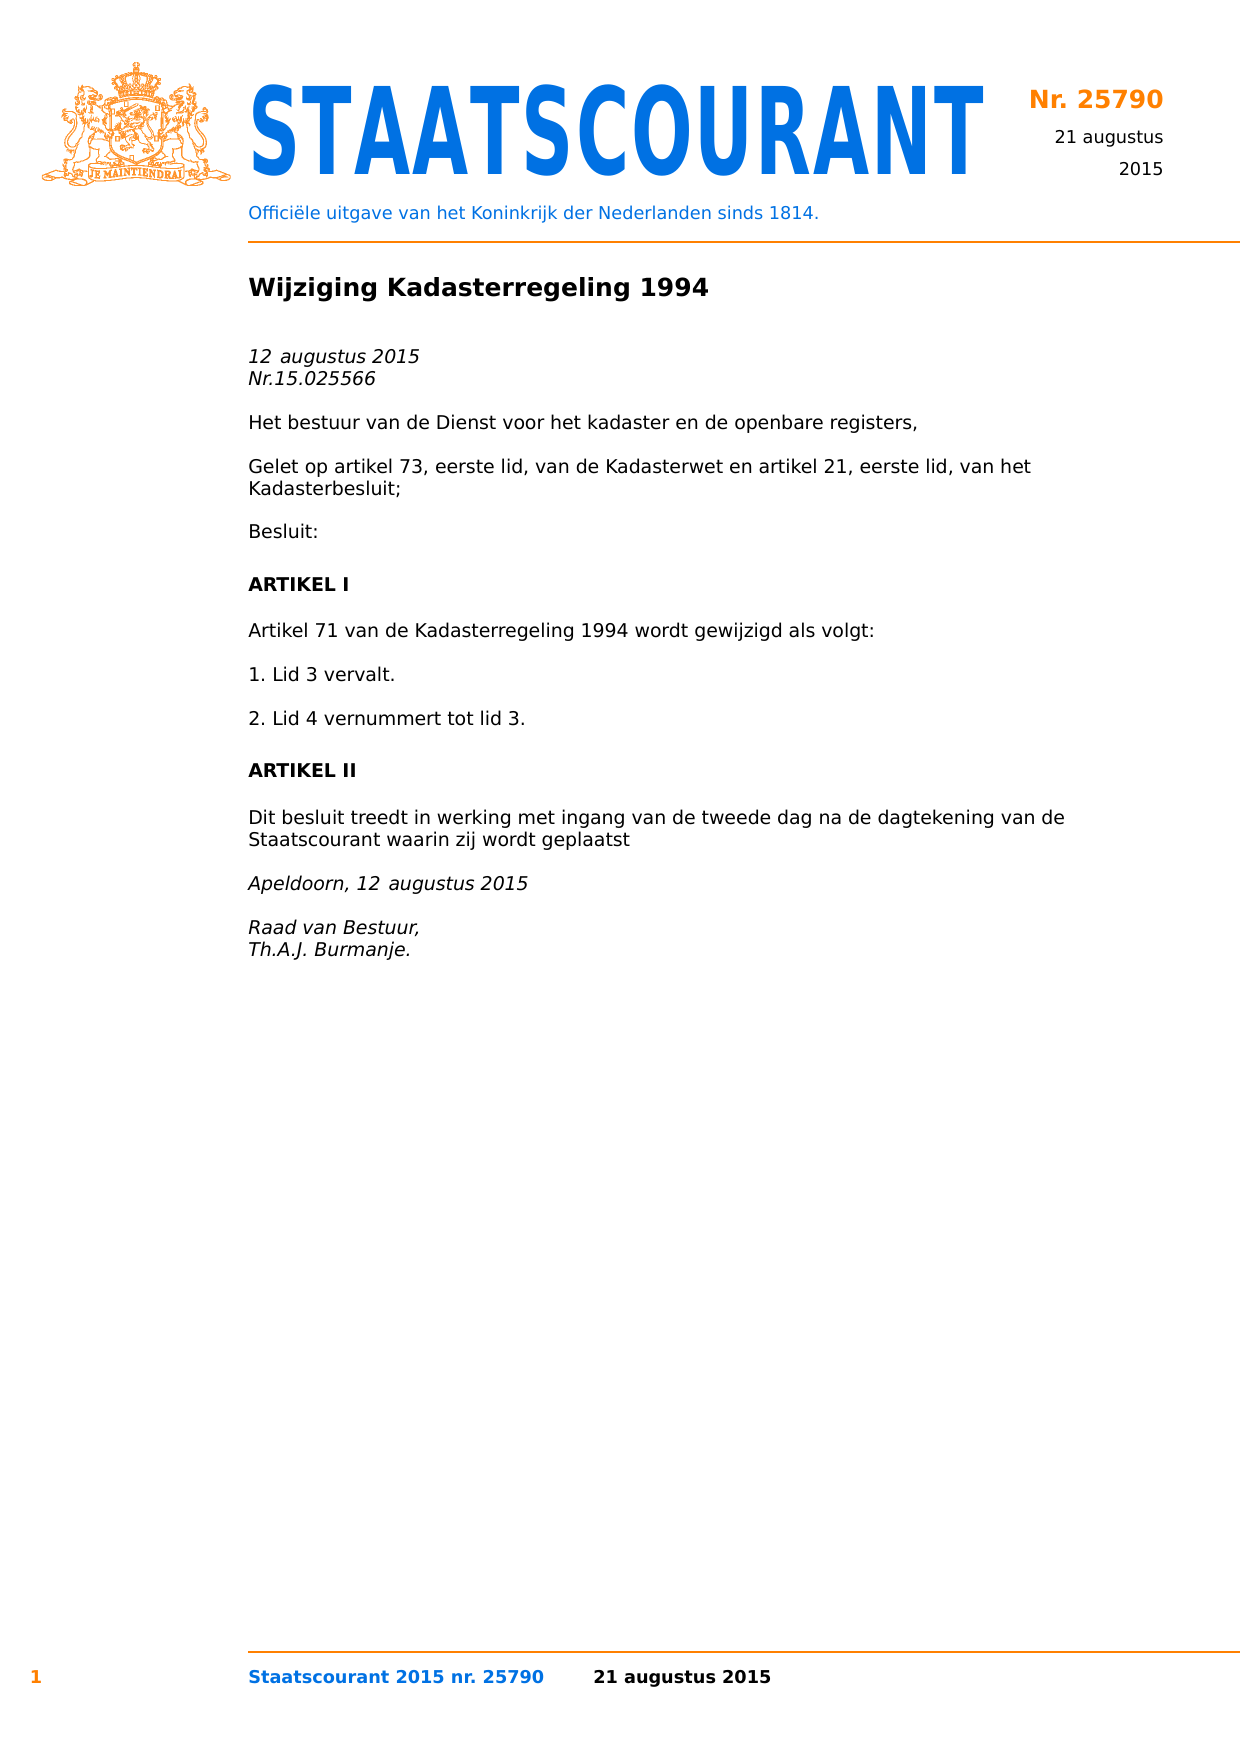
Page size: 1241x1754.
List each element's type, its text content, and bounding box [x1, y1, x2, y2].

subtitle Wijziging Kadasterregeling 1994 [248, 273, 1163, 302]
text Raad van Bestuur, Th.A.J. Burmanje. [248, 917, 1163, 961]
text Nr.15.025566 [248, 368, 1163, 390]
text 1. Lid 3 vervalt. [248, 664, 1163, 686]
subtitle ARTIKEL II [248, 760, 1163, 782]
table_cell 2015 [998, 153, 1240, 203]
text Het bestuur van de Dienst voor het kadaster en de openbare registers, [248, 412, 1163, 434]
text Artikel 71 van de Kadasterregeling 1994 wordt gewijzigd als volgt: [248, 620, 1163, 642]
table_header [25, 62, 248, 241]
text Dit besluit treedt in werking met ingang van de tweede dag na de dagtekening van de Staatscourant waarin zij wordt geplaatst [248, 807, 1163, 851]
picture [41, 62, 231, 186]
table_cell Officiële uitgave van het Koninkrijk der Nederlanden sinds 1814. [248, 203, 1240, 241]
table_cell 21 augustus [998, 121, 1240, 153]
text Gelet op artikel 73, eerste lid, van de Kadasterwet en artikel 21, eerste lid, van het Kadasterbesluit; [248, 456, 1163, 499]
table_header STAATSCOURANT [248, 62, 998, 203]
text Besluit: [248, 521, 1163, 543]
table_header Nr. 25790 [998, 62, 1240, 121]
text Apeldoorn, 12 augustus 2015 [248, 873, 1163, 895]
subtitle ARTIKEL I [248, 573, 1163, 595]
text 2. Lid 4 vernummert tot lid 3. [248, 708, 1163, 730]
text 12 augustus 2015 [248, 346, 1163, 368]
